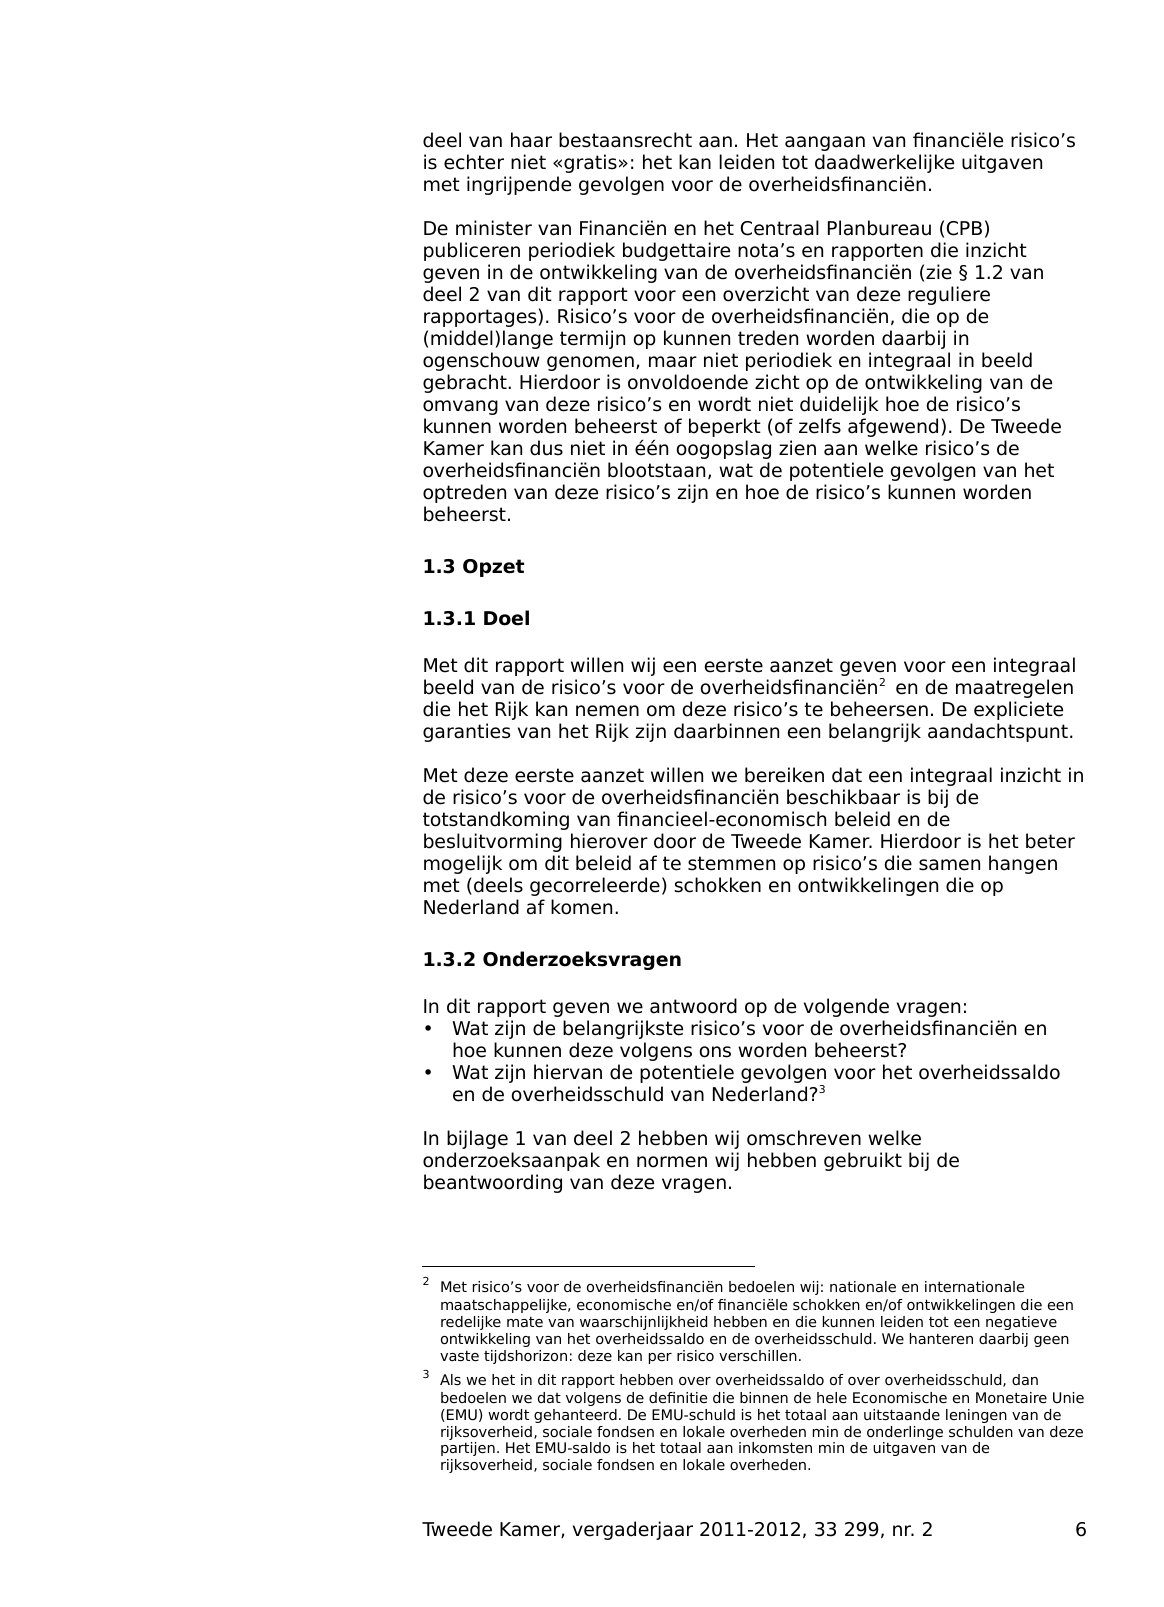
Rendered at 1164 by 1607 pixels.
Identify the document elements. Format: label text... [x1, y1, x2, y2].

text In bijlage 1 van deel 2 hebben wij omschreven welke onderzoeksaanpak en normen wij hebben gebruikt bij de beantwoording van deze vragen. [422, 1128, 1087, 1194]
text deel van haar bestaansrecht aan. Het aangaan van financiële risico’s is echter niet «gratis»: het kan leiden tot daadwerkelijke uitgaven met ingrijpende gevolgen voor de overheidsfinanciën. [422, 130, 1087, 196]
text Met risico’s voor de overheidsfinanciën bedoelen wij: nationale en internationale maatschappelijke, economische en/of financiële schokken en/of ontwikkelingen die een redelijke mate van waarschijnlijkheid hebben en die kunnen leiden tot een negatieve ontwikkeling van het overheidssaldo en de overheidsschuld. We hanteren daarbij geen vaste tijdshorizon: deze kan per risico verschillen. [422, 1275, 1087, 1365]
text In dit rapport geven we antwoord op de volgende vragen: [422, 996, 1087, 1018]
text De minister van Financiën en het Centraal Planbureau (CPB) publiceren periodiek budgettaire nota’s en rapporten die inzicht geven in de ontwikkeling van de overheidsfinanciën (zie § 1.2 van deel 2 van dit rapport voor een overzicht van deze reguliere rapportages). Risico’s voor de overheidsfinanciën, die op de (middel)lange termijn op kunnen treden worden daarbij in ogenschouw genomen, maar niet periodiek en integraal in beeld gebracht. Hierdoor is onvoldoende zicht op de ontwikkeling van de omvang van deze risico’s en wordt niet duidelijk hoe de risico’s kunnen worden beheerst of beperkt (of zelfs afgewend). De Tweede Kamer kan dus niet in één oogopslag zien aan welke risico’s de overheidsfinanciën blootstaan, wat de potentiele gevolgen van het optreden van deze risico’s zijn en hoe de risico’s kunnen worden beheerst. [422, 218, 1087, 526]
subtitle 1.3 Opzet [422, 556, 1087, 578]
subtitle 1.3.2 Onderzoeksvragen [422, 949, 1087, 971]
text Met dit rapport willen wij een eerste aanzet geven voor een integraal beeld van de risico’s voor de overheidsfinanciën en de maatregelen die het Rijk kan nemen om deze risico’s te beheersen. De expliciete garanties van het Rijk zijn daarbinnen een belangrijk aandachtspunt. [422, 655, 1087, 743]
text Met deze eerste aanzet willen we bereiken dat een integraal inzicht in de risico’s voor de overheidsfinanciën beschikbaar is bij de totstandkoming van financieel-economisch beleid en de besluitvorming hierover door de Tweede Kamer. Hierdoor is het beter mogelijk om dit beleid af te stemmen op risico’s die samen hangen met (deels gecorreleerde) schokken en ontwikkelingen die op Nederland af komen. [422, 765, 1087, 919]
text • Wat zijn hiervan de potentiele gevolgen voor het overheidssaldo en de overheidsschuld van Nederland? [422, 1062, 1087, 1106]
subtitle 1.3.1 Doel [422, 608, 1087, 630]
text • Wat zijn de belangrijkste risico’s voor de overheidsfinanciën en hoe kunnen deze volgens ons worden beheerst? [422, 1018, 1087, 1062]
text Als we het in dit rapport hebben over overheidssaldo of over overheidsschuld, dan bedoelen we dat volgens de definitie die binnen de hele Economische en Monetaire Unie (EMU) wordt gehanteerd. De EMU-schuld is het totaal aan uitstaande leningen van de rijksoverheid, sociale fondsen en lokale overheden min de onderlinge schulden van deze partijen. Het EMU-saldo is het totaal aan inkomsten min de uitgaven van de rijksoverheid, sociale fondsen en lokale overheden. [422, 1368, 1087, 1474]
